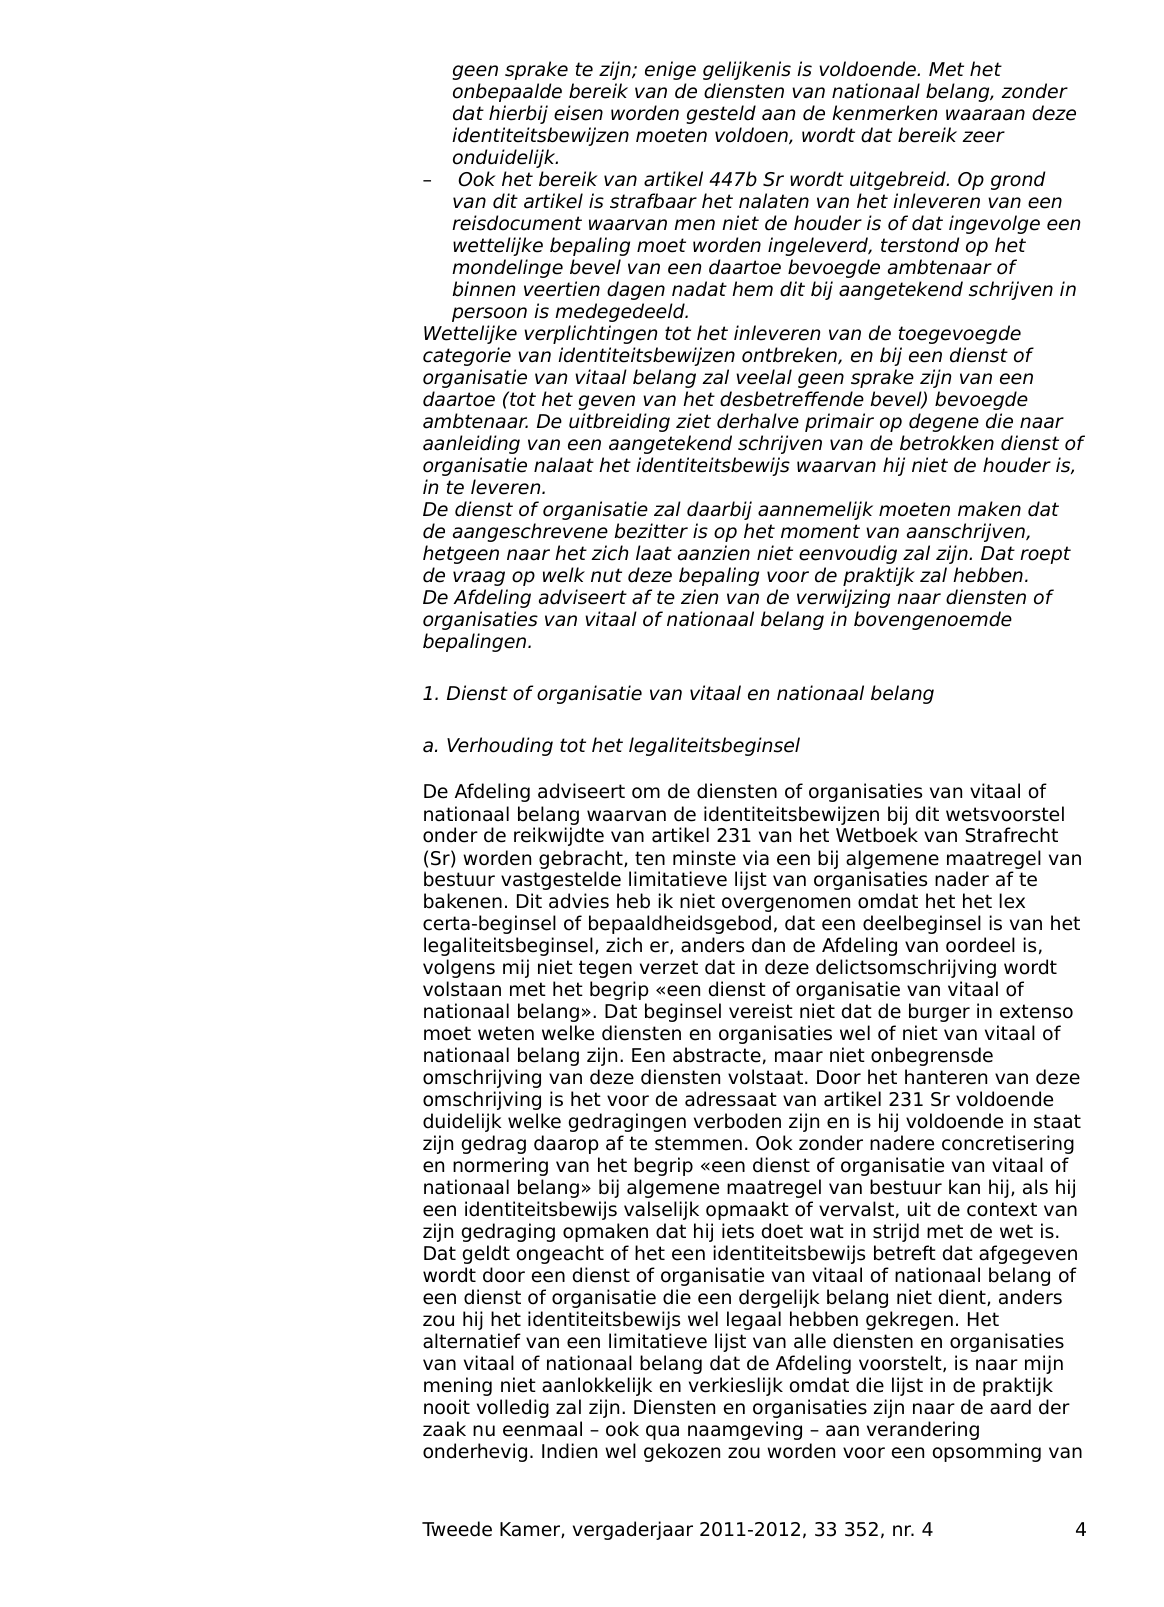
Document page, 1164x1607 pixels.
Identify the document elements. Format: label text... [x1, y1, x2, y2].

subtitle a. Verhouding tot het legaliteitsbeginsel [422, 734, 1087, 756]
text geen sprake te zijn; enige gelijkenis is voldoende. Met het onbepaalde bereik van de diensten van nationaal belang, zonder dat hierbij eisen worden gesteld aan de kenmerken waaraan deze identiteitsbewijzen moeten voldoen, wordt dat bereik zeer onduidelijk. [422, 59, 1087, 169]
text De Afdeling adviseert af te zien van de verwijzing naar diensten of organisaties van vitaal of nationaal belang in bovengenoemde bepalingen. [422, 587, 1087, 652]
text De Afdeling adviseert om de diensten of organisaties van vitaal of nationaal belang waarvan de identiteitsbewijzen bij dit wetsvoorstel onder de reikwijdte van artikel 231 van het Wetboek van Strafrecht (Sr) worden gebracht, ten minste via een bij algemene maatregel van bestuur vastgestelde limitatieve lijst van organisaties nader af te bakenen. Dit advies heb ik niet overgenomen omdat het het lex certa-beginsel of bepaaldheidsgebod, dat een deelbeginsel is van het legaliteitsbeginsel, zich er, anders dan de Afdeling van oordeel is, volgens mij niet tegen verzet dat in deze delictsomschrijving wordt volstaan met het begrip «een dienst of organisatie van vitaal of nationaal belang». Dat beginsel vereist niet dat de burger in extenso moet weten welke diensten en organisaties wel of niet van vitaal of nationaal belang zijn. Een abstracte, maar niet onbegrensde omschrijving van deze diensten volstaat. Door het hanteren van deze omschrijving is het voor de adressaat van artikel 231 Sr voldoende duidelijk welke gedragingen verboden zijn en is hij voldoende in staat zijn gedrag daarop af te stemmen. Ook zonder nadere concretisering en normering van het begrip «een dienst of organisatie van vitaal of nationaal belang» bij algemene maatregel van bestuur kan hij, als hij een identiteitsbewijs valselijk opmaakt of vervalst, uit de context van zijn gedraging opmaken dat hij iets doet wat in strijd met de wet is. Dat geldt ongeacht of het een identiteitsbewijs betreft dat afgegeven wordt door een dienst of organisatie van vitaal of nationaal belang of een dienst of organisatie die een dergelijk belang niet dient, anders zou hij het identiteitsbewijs wel legaal hebben gekregen. Het alternatief van een limitatieve lijst van alle diensten en organisaties van vitaal of nationaal belang dat de Afdeling voorstelt, is naar mijn mening niet aanlokkelijk en verkieslijk omdat die lijst in de praktijk nooit volledig zal zijn. Diensten en organisaties zijn naar de aard der zaak nu eenmaal – ook qua naamgeving – aan verandering onderhevig. Indien wel gekozen zou worden voor een opsomming van [422, 781, 1087, 1463]
text Wettelijke verplichtingen tot het inleveren van de toegevoegde categorie van identiteitsbewijzen ontbreken, en bij een dienst of organisatie van vitaal belang zal veelal geen sprake zijn van een daartoe (tot het geven van het desbetreffende bevel) bevoegde ambtenaar. De uitbreiding ziet derhalve primair op degene die naar aanleiding van een aangetekend schrijven van de betrokken dienst of organisatie nalaat het identiteitsbewijs waarvan hij niet de houder is, in te leveren. [422, 323, 1087, 499]
text – Ook het bereik van artikel 447b Sr wordt uitgebreid. Op grond van dit artikel is strafbaar het nalaten van het inleveren van een reisdocument waarvan men niet de houder is of dat ingevolge een wettelijke bepaling moet worden ingeleverd, terstond op het mondelinge bevel van een daartoe bevoegde ambtenaar of binnen veertien dagen nadat hem dit bij aangetekend schrijven in persoon is medegedeeld. [422, 169, 1087, 323]
subtitle 1. Dienst of organisatie van vitaal en nationaal belang [422, 682, 1087, 704]
text De dienst of organisatie zal daarbij aannemelijk moeten maken dat de aangeschrevene bezitter is op het moment van aanschrijven, hetgeen naar het zich laat aanzien niet eenvoudig zal zijn. Dat roept de vraag op welk nut deze bepaling voor de praktijk zal hebben. [422, 499, 1087, 587]
